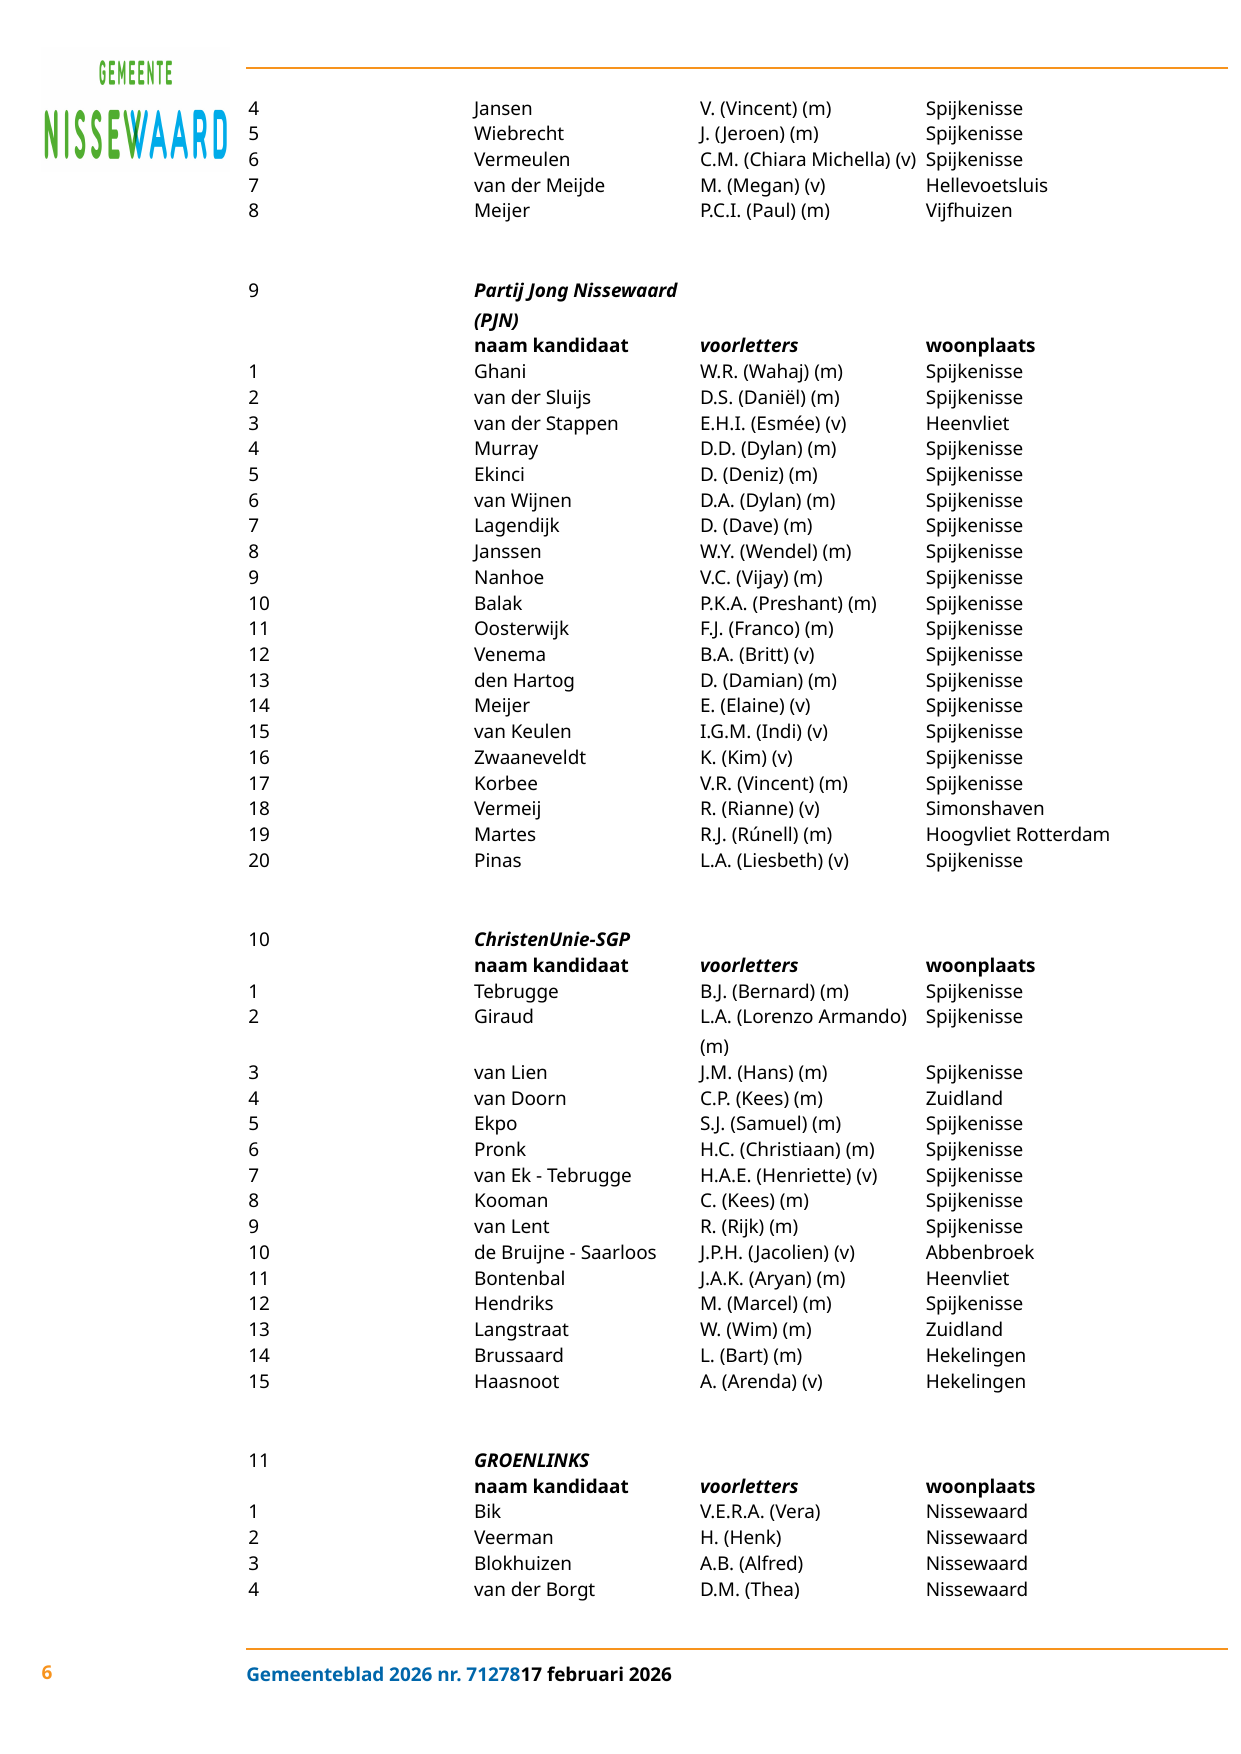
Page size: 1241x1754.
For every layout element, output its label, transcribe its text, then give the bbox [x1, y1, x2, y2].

table_cell Martes [474, 821, 700, 847]
table_cell P.C.I. (Paul) (m) [700, 198, 926, 223]
table_cell van der Meijde [474, 172, 700, 198]
table_cell 2 [248, 384, 474, 410]
table_header 10 [248, 927, 474, 952]
table_cell Spijkenisse [926, 564, 1152, 590]
table_cell van der Sluijs [474, 384, 700, 410]
table_cell Vermeulen [474, 146, 700, 172]
table_cell 13 [248, 667, 474, 693]
table_cell Spijkenisse [926, 487, 1152, 513]
table_cell Spijkenisse [926, 95, 1152, 121]
table_cell 9 [248, 564, 474, 590]
table_cell L.A. (Lorenzo Armando) (m) [700, 1004, 926, 1059]
table_cell Janssen [474, 538, 700, 564]
table_cell Spijkenisse [926, 719, 1152, 744]
table_cell 20 [248, 847, 474, 873]
table_cell 3 [248, 410, 474, 435]
table_cell 12 [248, 1291, 474, 1316]
table_cell Spijkenisse [926, 384, 1152, 410]
table_cell Brussaard [474, 1342, 700, 1368]
table_cell Spijkenisse [926, 121, 1152, 146]
table_cell Simonshaven [926, 796, 1152, 821]
table_cell C.P. (Kees) (m) [700, 1085, 926, 1111]
table_cell 4 [248, 1576, 474, 1602]
table_cell 1 [248, 358, 474, 384]
table_cell 7 [248, 1162, 474, 1188]
table_cell Veerman [474, 1525, 700, 1550]
table_cell [248, 1473, 474, 1499]
table_cell V.E.R.A. (Vera) [700, 1499, 926, 1524]
table_cell H.A.E. (Henriette) (v) [700, 1162, 926, 1188]
table_cell W.Y. (Wendel) (m) [700, 538, 926, 564]
table_cell Jansen [474, 95, 700, 121]
table_cell 3 [248, 1550, 474, 1576]
table_header 11 [248, 1447, 474, 1473]
table_cell Balak [474, 590, 700, 616]
table_cell Lagendijk [474, 513, 700, 538]
table_cell Bontenbal [474, 1265, 700, 1291]
table_cell Spijkenisse [926, 1188, 1152, 1213]
table_cell L. (Bart) (m) [700, 1342, 926, 1368]
table_cell 6 [248, 146, 474, 172]
table_header [926, 927, 1152, 952]
table_cell Hoogvliet Rotterdam [926, 821, 1152, 847]
table_cell Spijkenisse [926, 1136, 1152, 1162]
table_cell M. (Marcel) (m) [700, 1291, 926, 1316]
table_cell Spijkenisse [926, 435, 1152, 461]
table_cell 2 [248, 1004, 474, 1059]
table_cell 8 [248, 198, 474, 223]
table_cell 4 [248, 95, 474, 121]
table_cell van Lien [474, 1059, 700, 1085]
table_cell Heenvliet [926, 1265, 1152, 1291]
table_cell Spijkenisse [926, 538, 1152, 564]
table_cell 5 [248, 1111, 474, 1136]
table_cell woonplaats [926, 1473, 1152, 1499]
table_cell Spijkenisse [926, 693, 1152, 718]
table_cell R. (Rijk) (m) [700, 1214, 926, 1239]
table_cell S.J. (Samuel) (m) [700, 1111, 926, 1136]
table_cell M. (Megan) (v) [700, 172, 926, 198]
table_cell A. (Arenda) (v) [700, 1368, 926, 1393]
table_header Partij Jong Nissewaard (PJN) [474, 277, 700, 332]
table_cell C. (Kees) (m) [700, 1188, 926, 1213]
table_cell Spijkenisse [926, 770, 1152, 796]
table_cell naam kandidaat [474, 333, 700, 358]
table_cell V.C. (Vijay) (m) [700, 564, 926, 590]
table_cell Kooman [474, 1188, 700, 1213]
table_cell E. (Elaine) (v) [700, 693, 926, 718]
table_cell A.B. (Alfred) [700, 1550, 926, 1576]
table_cell 6 [248, 1136, 474, 1162]
table_cell 1 [248, 1499, 474, 1524]
table_cell 14 [248, 693, 474, 718]
table_cell Blokhuizen [474, 1550, 700, 1576]
table_cell Meijer [474, 693, 700, 718]
table_cell C.M. (Chiara Michella) (v) [700, 146, 926, 172]
table_cell Nissewaard [926, 1550, 1152, 1576]
table_cell 7 [248, 513, 474, 538]
table_cell Haasnoot [474, 1368, 700, 1393]
table_cell R. (Rianne) (v) [700, 796, 926, 821]
table_cell D. (Deniz) (m) [700, 461, 926, 487]
table_cell 10 [248, 1239, 474, 1265]
table_cell H. (Henk) [700, 1525, 926, 1550]
table_cell Zwaaneveldt [474, 744, 700, 770]
table_cell Nissewaard [926, 1576, 1152, 1602]
table_cell 1 [248, 978, 474, 1004]
table_cell voorletters [700, 1473, 926, 1499]
table_cell van Keulen [474, 719, 700, 744]
table_cell Spijkenisse [926, 1004, 1152, 1059]
table_cell Spijkenisse [926, 667, 1152, 693]
table_cell voorletters [700, 333, 926, 358]
table_cell Abbenbroek [926, 1239, 1152, 1265]
table_cell Zuidland [926, 1316, 1152, 1342]
table_cell D. (Damian) (m) [700, 667, 926, 693]
table_cell 8 [248, 1188, 474, 1213]
table_header [700, 927, 926, 952]
table_cell 7 [248, 172, 474, 198]
table_cell Spijkenisse [926, 1162, 1152, 1188]
table_cell van der Borgt [474, 1576, 700, 1602]
table_cell Pronk [474, 1136, 700, 1162]
table_cell J.M. (Hans) (m) [700, 1059, 926, 1085]
table_cell D. (Dave) (m) [700, 513, 926, 538]
table_cell van Ek - Tebrugge [474, 1162, 700, 1188]
table_cell D.A. (Dylan) (m) [700, 487, 926, 513]
table_cell Vermeij [474, 796, 700, 821]
table_cell 13 [248, 1316, 474, 1342]
table_cell van Lent [474, 1214, 700, 1239]
table_cell 5 [248, 461, 474, 487]
table_cell Ekinci [474, 461, 700, 487]
table_cell Spijkenisse [926, 616, 1152, 641]
table_cell Spijkenisse [926, 847, 1152, 873]
table_cell Nissewaard [926, 1499, 1152, 1524]
table_cell naam kandidaat [474, 1473, 700, 1499]
table_cell Nanhoe [474, 564, 700, 590]
table_cell 12 [248, 641, 474, 667]
table_cell woonplaats [926, 333, 1152, 358]
table_cell V.R. (Vincent) (m) [700, 770, 926, 796]
table_cell Spijkenisse [926, 461, 1152, 487]
table_cell 5 [248, 121, 474, 146]
table_cell de Bruijne - Saarloos [474, 1239, 700, 1265]
table_cell [248, 333, 474, 358]
table_cell Hendriks [474, 1291, 700, 1316]
table_cell Oosterwijk [474, 616, 700, 641]
table_cell D.S. (Daniël) (m) [700, 384, 926, 410]
table_cell W. (Wim) (m) [700, 1316, 926, 1342]
table_cell 3 [248, 1059, 474, 1085]
table_cell B.A. (Britt) (v) [700, 641, 926, 667]
table_cell 15 [248, 719, 474, 744]
table_cell Spijkenisse [926, 1214, 1152, 1239]
table_cell voorletters [700, 952, 926, 978]
table_cell Bik [474, 1499, 700, 1524]
table_cell Langstraat [474, 1316, 700, 1342]
table_cell 8 [248, 538, 474, 564]
table_cell Ekpo [474, 1111, 700, 1136]
table_cell Giraud [474, 1004, 700, 1059]
table_cell 14 [248, 1342, 474, 1368]
table_header [926, 1447, 1152, 1473]
table_cell 11 [248, 1265, 474, 1291]
table_cell Spijkenisse [926, 1291, 1152, 1316]
table_cell P.K.A. (Preshant) (m) [700, 590, 926, 616]
table_cell Wiebrecht [474, 121, 700, 146]
table_cell 4 [248, 1085, 474, 1111]
picture [41, 47, 231, 172]
table_cell Spijkenisse [926, 641, 1152, 667]
table_cell Ghani [474, 358, 700, 384]
table_cell Spijkenisse [926, 590, 1152, 616]
table_cell Murray [474, 435, 700, 461]
table_cell 10 [248, 590, 474, 616]
table_cell J. (Jeroen) (m) [700, 121, 926, 146]
table_cell Heenvliet [926, 410, 1152, 435]
table_cell van Wijnen [474, 487, 700, 513]
table_cell Spijkenisse [926, 978, 1152, 1004]
table_cell Spijkenisse [926, 358, 1152, 384]
table_header [700, 277, 926, 332]
table_cell Venema [474, 641, 700, 667]
table_cell 2 [248, 1525, 474, 1550]
table_cell 9 [248, 1214, 474, 1239]
table_cell 11 [248, 616, 474, 641]
table_cell 17 [248, 770, 474, 796]
table_cell van der Stappen [474, 410, 700, 435]
table_cell 18 [248, 796, 474, 821]
table_cell Spijkenisse [926, 146, 1152, 172]
table_cell Hekelingen [926, 1342, 1152, 1368]
table_cell J.A.K. (Aryan) (m) [700, 1265, 926, 1291]
table_cell 16 [248, 744, 474, 770]
table_cell 15 [248, 1368, 474, 1393]
table_cell van Doorn [474, 1085, 700, 1111]
table_cell Meijer [474, 198, 700, 223]
table_cell Zuidland [926, 1085, 1152, 1111]
table_cell Pinas [474, 847, 700, 873]
table_cell naam kandidaat [474, 952, 700, 978]
table_cell F.J. (Franco) (m) [700, 616, 926, 641]
table_cell den Hartog [474, 667, 700, 693]
table_cell D.D. (Dylan) (m) [700, 435, 926, 461]
table_cell H.C. (Christiaan) (m) [700, 1136, 926, 1162]
table_cell I.G.M. (Indi) (v) [700, 719, 926, 744]
table_cell Spijkenisse [926, 1111, 1152, 1136]
table_cell D.M. (Thea) [700, 1576, 926, 1602]
table_cell woonplaats [926, 952, 1152, 978]
table_header ChristenUnie-SGP [474, 927, 700, 952]
table_cell Vijfhuizen [926, 198, 1152, 223]
table_cell Korbee [474, 770, 700, 796]
table_cell V. (Vincent) (m) [700, 95, 926, 121]
table_cell 19 [248, 821, 474, 847]
table_header 9 [248, 277, 474, 332]
table_header [926, 277, 1152, 332]
table_cell Hekelingen [926, 1368, 1152, 1393]
table_cell W.R. (Wahaj) (m) [700, 358, 926, 384]
table_cell 6 [248, 487, 474, 513]
table_header GROENLINKS [474, 1447, 700, 1473]
table_cell K. (Kim) (v) [700, 744, 926, 770]
table_cell J.P.H. (Jacolien) (v) [700, 1239, 926, 1265]
table_cell R.J. (Rúnell) (m) [700, 821, 926, 847]
table_header [700, 1447, 926, 1473]
table_cell L.A. (Liesbeth) (v) [700, 847, 926, 873]
table_cell [248, 952, 474, 978]
table_cell Spijkenisse [926, 513, 1152, 538]
table_cell 4 [248, 435, 474, 461]
table_cell Hellevoetsluis [926, 172, 1152, 198]
table_cell Spijkenisse [926, 1059, 1152, 1085]
table_cell E.H.I. (Esmée) (v) [700, 410, 926, 435]
table_cell Spijkenisse [926, 744, 1152, 770]
table_cell Tebrugge [474, 978, 700, 1004]
table_cell B.J. (Bernard) (m) [700, 978, 926, 1004]
table_cell Nissewaard [926, 1525, 1152, 1550]
